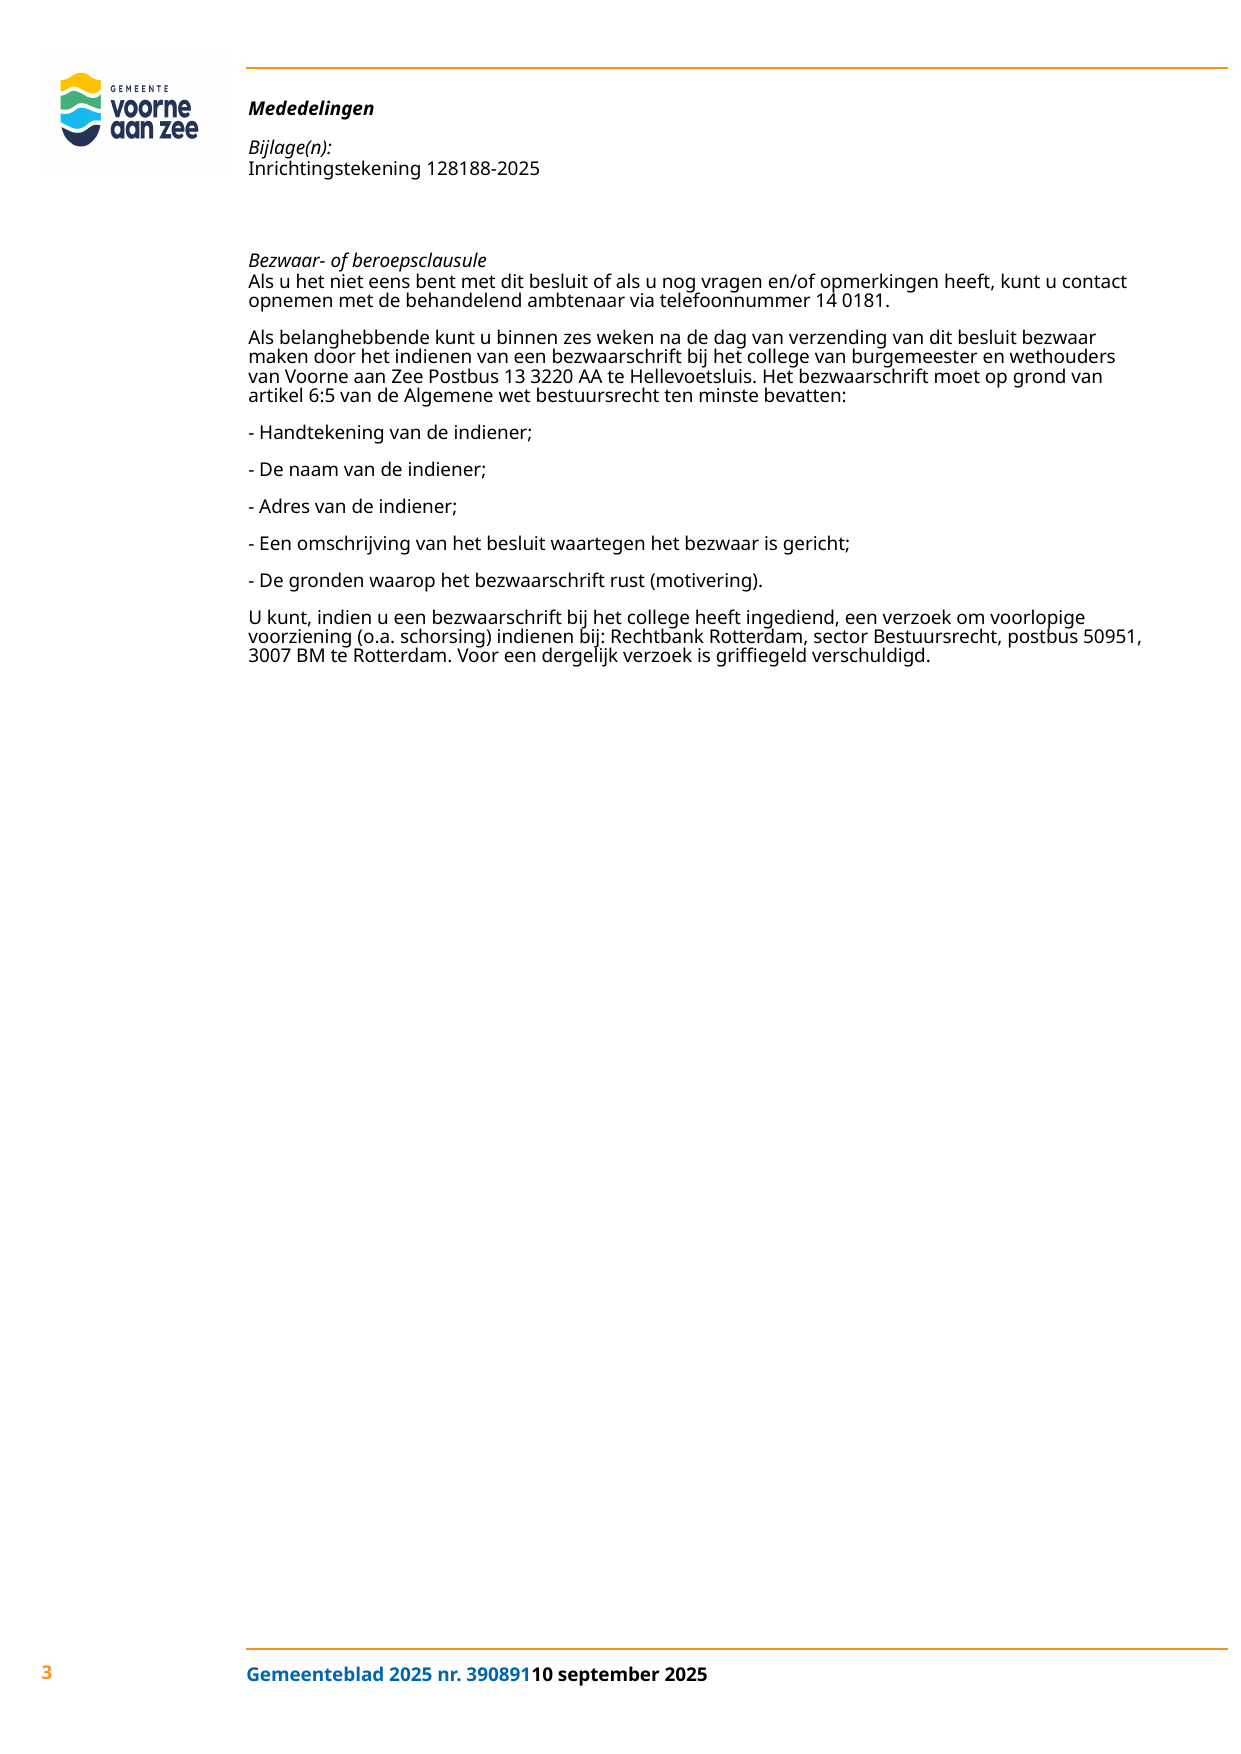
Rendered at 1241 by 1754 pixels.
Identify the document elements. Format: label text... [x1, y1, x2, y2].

text - Een omschrijving van het besluit waartegen het bezwaar is gericht; [248, 535, 1152, 554]
text Als belanghebbende kunt u binnen zes weken na de dag van verzending van dit besluit bezwaar maken door het indienen van een bezwaarschrift bij het college van burgemeester en wethouders van Voorne aan Zee Postbus 13 3220 AA te Hellevoetsluis. Het bezwaarschrift moet op grond van artikel 6:5 van de Algemene wet bestuursrecht ten minste bevatten: [248, 329, 1152, 406]
text Bezwaar- of beroepsclausule [248, 247, 1152, 273]
text Mededelingen [248, 95, 1152, 121]
text - De naam van de indiener; [248, 461, 1152, 480]
text Inrichtingstekening 128188-2025 [248, 160, 1152, 179]
text U kunt, indien u een bezwaarschrift bij het college heeft ingediend, een verzoek om voorlopige voorziening (o.a. schorsing) indienen bij: Rechtbank Rotterdam, sector Bestuursrecht, postbus 50951, 3007 BM te Rotterdam. Voor een dergelijk verzoek is griffiegeld verschuldigd. [248, 609, 1152, 667]
text Als u het niet eens bent met dit besluit of als u nog vragen en/of opmerkingen heeft, kunt u contact opnemen met de behandelend ambtenaar via telefoonnummer 14 0181. [248, 273, 1152, 312]
text Bijlage(n): [248, 134, 1152, 160]
text - Adres van de indiener; [248, 498, 1152, 517]
text - Handtekening van de indiener; [248, 424, 1152, 443]
text - De gronden waarop het bezwaarschrift rust (motivering). [248, 572, 1152, 591]
picture [41, 47, 231, 172]
